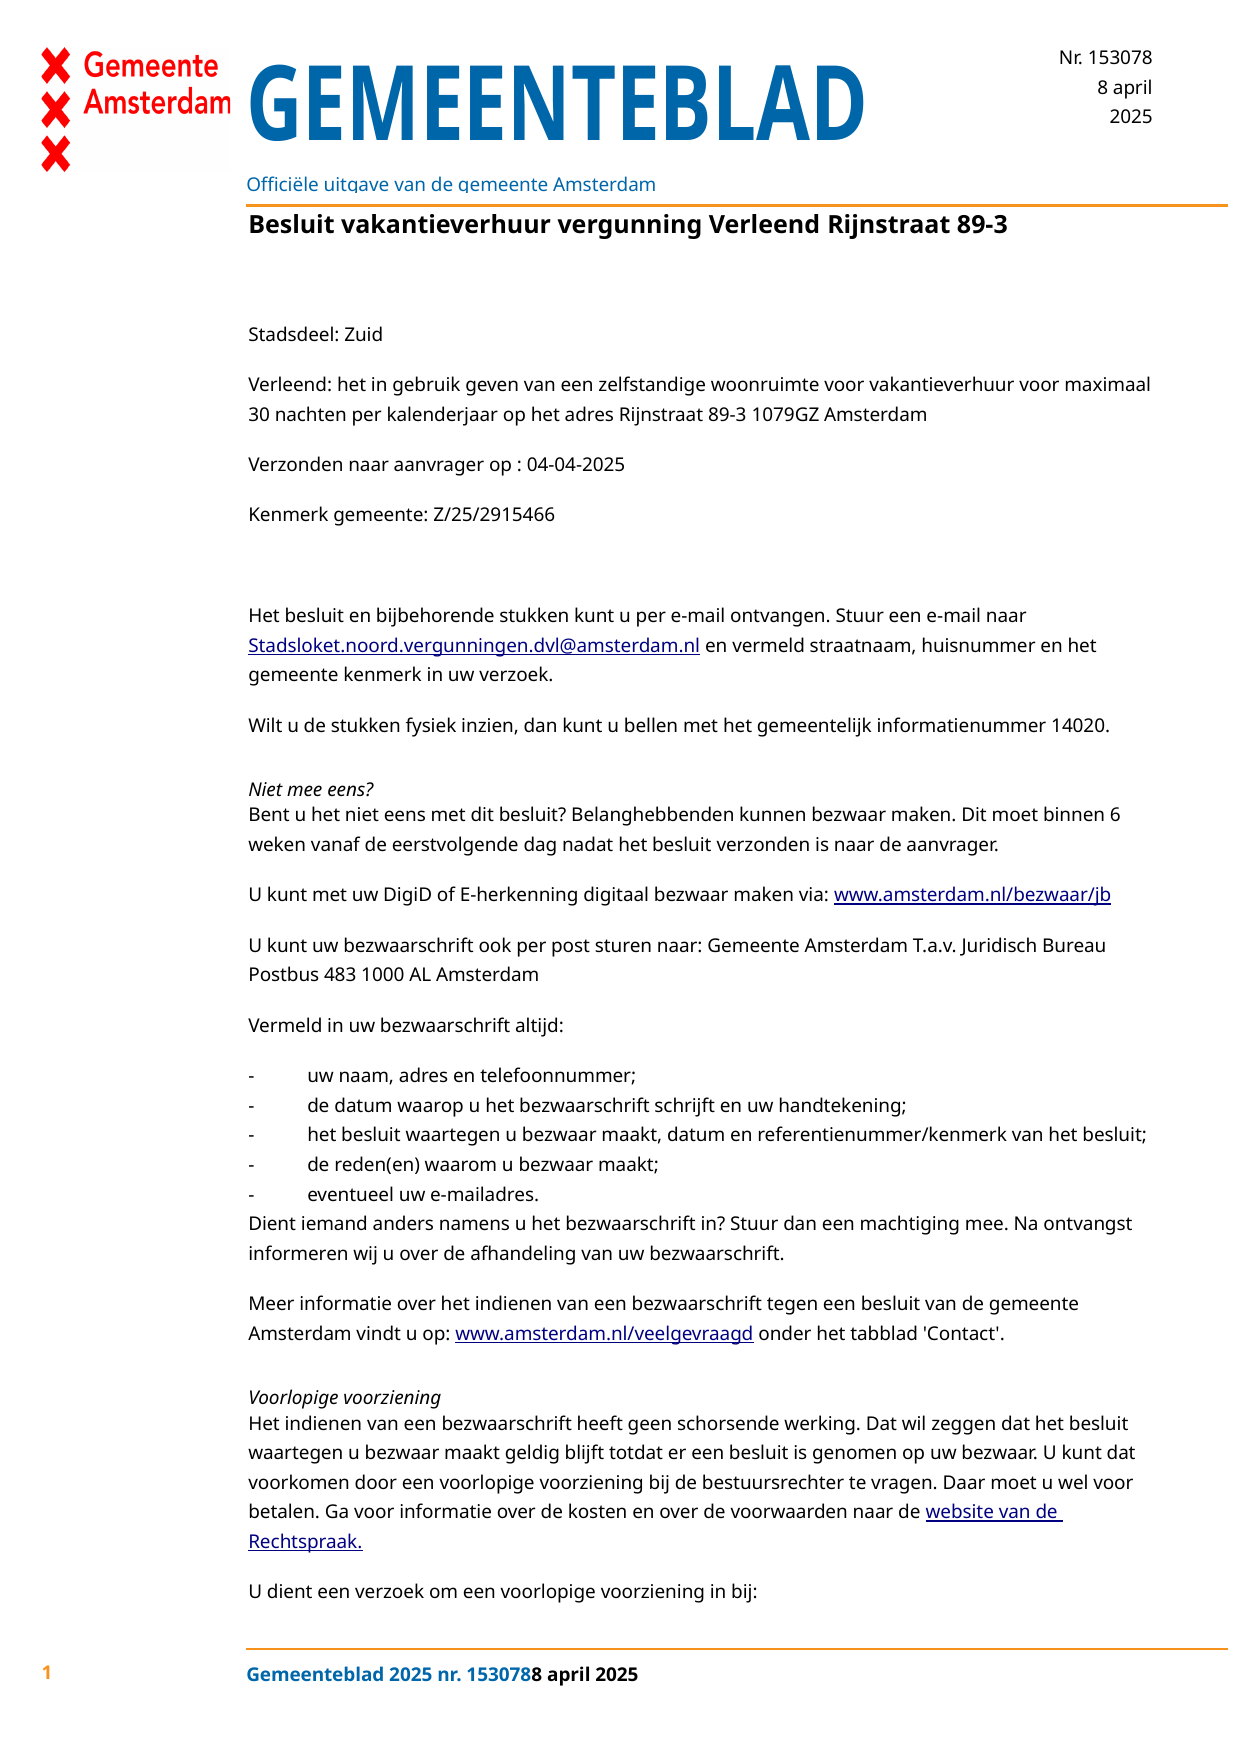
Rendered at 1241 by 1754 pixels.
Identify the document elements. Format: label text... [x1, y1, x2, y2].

picture [41, 47, 231, 172]
list uw naam, adres en telefoonnummer; [248, 1062, 1152, 1088]
text Wilt u de stukken fysiek inzien, dan kunt u bellen met het gemeentelijk informatienummer 14020. [248, 712, 1152, 738]
text Vermeld in uw bezwaarschrift altijd: [248, 1012, 1152, 1038]
list eventueel uw e-mailadres. [248, 1181, 1152, 1207]
text Kenmerk gemeente: Z/25/2915466 [248, 502, 1152, 527]
text Dient iemand anders namens u het bezwaarschrift in? Stuur dan een machtiging mee. Na ontvangst informeren wij u over de afhandeling van uw bezwaarschrift. [248, 1210, 1152, 1266]
text Bent u het niet eens met dit besluit? Belanghebbenden kunnen bezwaar maken. Dit moet binnen 6 weken vanaf de eerstvolgende dag nadat het besluit verzonden is naar de aanvrager. [248, 802, 1152, 857]
list de datum waarop u het bezwaarschrift schrijft en uw handtekening; [248, 1092, 1152, 1118]
text Het indienen van een bezwaarschrift heeft geen schorsende werking. Dat wil zeggen dat het besluit waartegen u bezwaar maakt geldig blijft totdat er een besluit is genomen op uw bezwaar. U kunt dat voorkomen door een voorlopige voorziening bij de bestuursrechter te vragen. Daar moet u wel voor betalen. Ga voor informatie over de kosten en over de voorwaarden naar de website van de Rechtspraak. [248, 1410, 1152, 1554]
text Besluit vakantieverhuur vergunning Verleend Rijnstraat 89-3 [248, 207, 1152, 241]
text Het besluit en bijbehorende stukken kunt u per e-mail ontvangen. Stuur een e-mail naar Stadsloket.noord.vergunningen.dvl@amsterdam.nl en vermeld straatnaam, huisnummer en het gemeente kenmerk in uw verzoek. [248, 602, 1152, 687]
text Verleend: het in gebruik geven van een zelfstandige woonruimte voor vakantieverhuur voor maximaal 30 nachten per kalenderjaar op het adres Rijnstraat 89-3 1079GZ Amsterdam [248, 371, 1152, 426]
text Meer informatie over het indienen van een bezwaarschrift tegen een besluit van de gemeente Amsterdam vindt u op: www.amsterdam.nl/veelgevraagd onder het tabblad 'Contact'. [248, 1290, 1152, 1346]
text Stadsdeel: Zuid [248, 321, 1152, 346]
text Voorlopige voorziening [248, 1384, 1152, 1410]
list het besluit waartegen u bezwaar maakt, datum en referentienummer/kenmerk van het besluit; [248, 1122, 1152, 1147]
text U kunt met uw DigiD of E-herkenning digitaal bezwaar maken via: www.amsterdam.nl/bezwaar/jb [248, 882, 1152, 907]
text Niet mee eens? [248, 776, 1152, 802]
text U dient een verzoek om een voorlopige voorziening in bij: [248, 1578, 1152, 1604]
text U kunt uw bezwaarschrift ook per post sturen naar: Gemeente Amsterdam T.a.v. Juridisch Bureau Postbus 483 1000 AL Amsterdam [248, 932, 1152, 987]
text Verzonden naar aanvrager op : 04-04-2025 [248, 451, 1152, 477]
list de reden(en) waarom u bezwaar maakt; [248, 1151, 1152, 1177]
